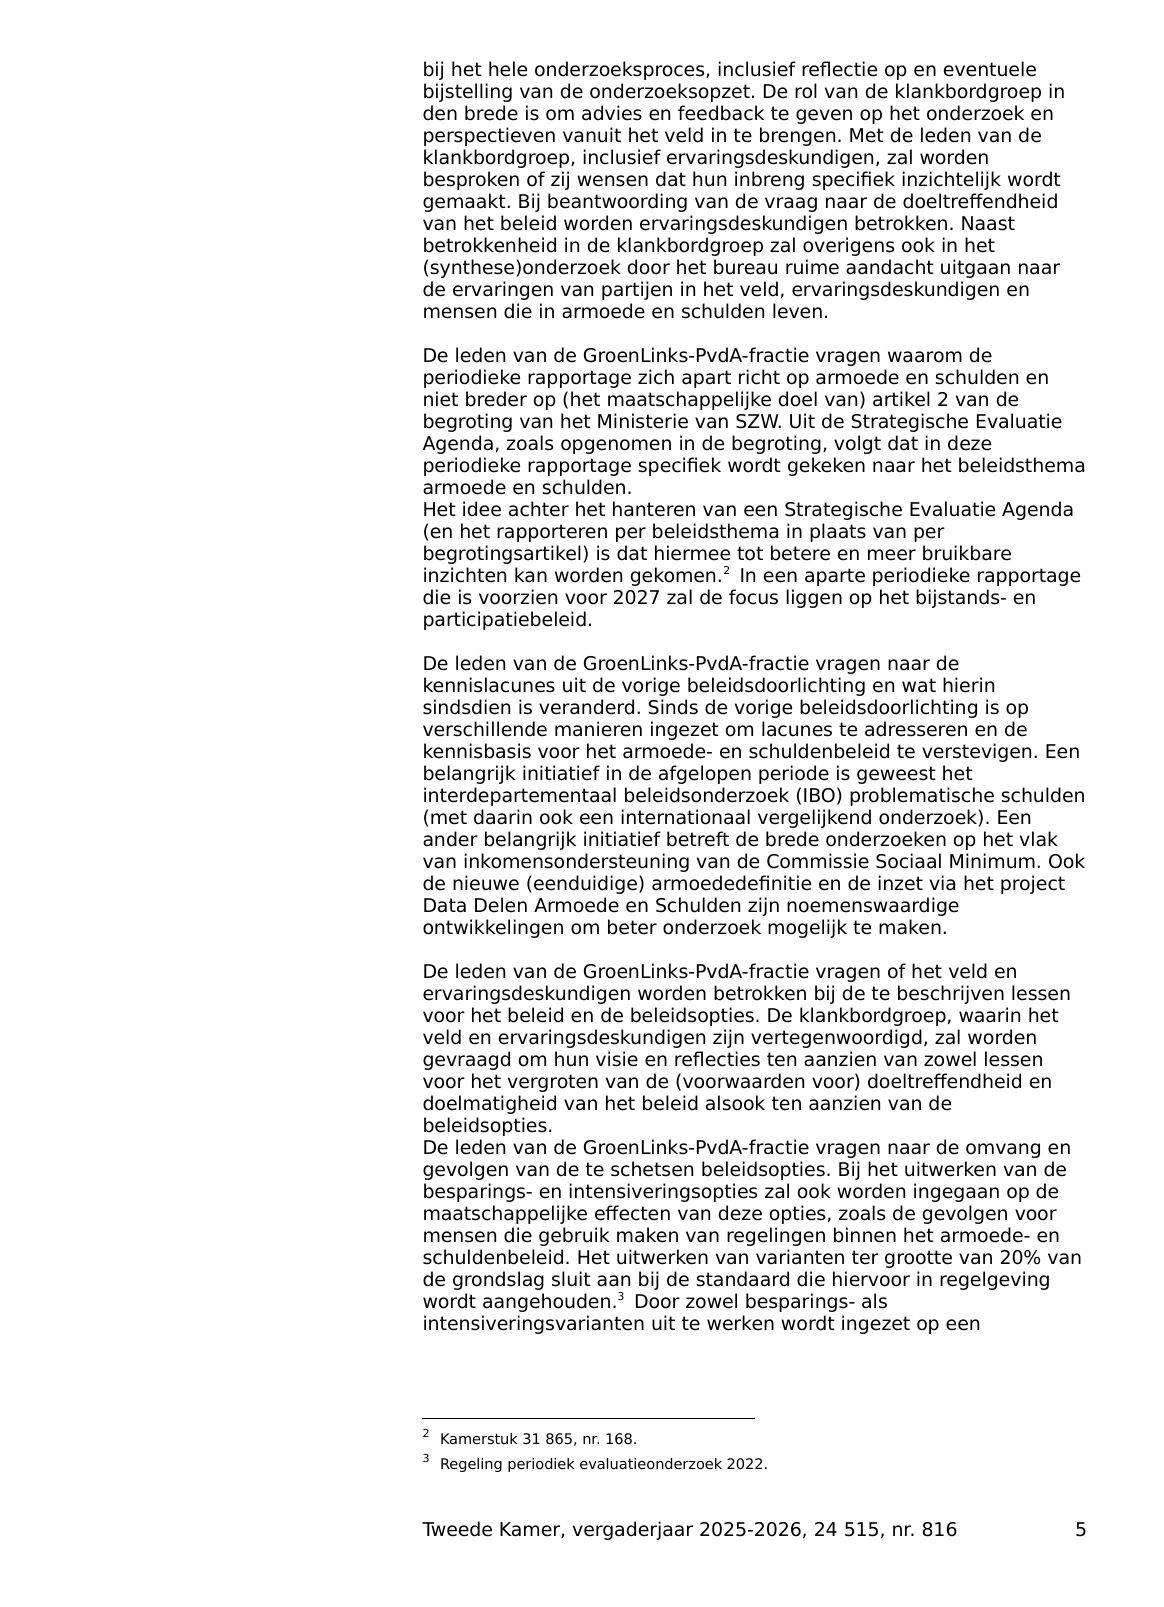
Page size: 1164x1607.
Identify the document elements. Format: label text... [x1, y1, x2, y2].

text bij het hele onderzoeksproces, inclusief reflectie op en eventuele bijstelling van de onderzoeksopzet. De rol van de klankbordgroep in den brede is om advies en feedback te geven op het onderzoek en perspectieven vanuit het veld in te brengen. Met de leden van de klankbordgroep, inclusief ervaringsdeskundigen, zal worden besproken of zij wensen dat hun inbreng specifiek inzichtelijk wordt gemaakt. Bij beantwoording van de vraag naar de doeltreffendheid van het beleid worden ervaringsdeskundigen betrokken. Naast betrokkenheid in de klankbordgroep zal overigens ook in het (synthese)onderzoek door het bureau ruime aandacht uitgaan naar de ervaringen van partijen in het veld, ervaringsdeskundigen en mensen die in armoede en schulden leven. [422, 59, 1087, 323]
text De leden van de GroenLinks-PvdA-fractie vragen naar de omvang en gevolgen van de te schetsen beleidsopties. Bij het uitwerken van de besparings- en intensiveringsopties zal ook worden ingegaan op de maatschappelijke effecten van deze opties, zoals de gevolgen voor mensen die gebruik maken van regelingen binnen het armoede- en schuldenbeleid. Het uitwerken van varianten ter grootte van 20% van de grondslag sluit aan bij de standaard die hiervoor in regelgeving wordt aangehouden. Door zowel besparings- als intensiveringsvarianten uit te werken wordt ingezet op een [422, 1137, 1087, 1334]
text Regeling periodiek evaluatieonderzoek 2022. [422, 1452, 1087, 1474]
text De leden van de GroenLinks-PvdA-fractie vragen of het veld en ervaringsdeskundigen worden betrokken bij de te beschrijven lessen voor het beleid en de beleidsopties. De klankbordgroep, waarin het veld en ervaringsdeskundigen zijn vertegenwoordigd, zal worden gevraagd om hun visie en reflecties ten aanzien van zowel lessen voor het vergroten van de (voorwaarden voor) doeltreffendheid en doelmatigheid van het beleid alsook ten aanzien van de beleidsopties. [422, 961, 1087, 1137]
text De leden van de GroenLinks-PvdA-fractie vragen waarom de periodieke rapportage zich apart richt op armoede en schulden en niet breder op (het maatschappelijke doel van) artikel 2 van de begroting van het Ministerie van SZW. Uit de Strategische Evaluatie Agenda, zoals opgenomen in de begroting, volgt dat in deze periodieke rapportage specifiek wordt gekeken naar het beleidsthema armoede en schulden. [422, 345, 1087, 499]
text Het idee achter het hanteren van een Strategische Evaluatie Agenda (en het rapporteren per beleidsthema in plaats van per begrotingsartikel) is dat hiermee tot betere en meer bruikbare inzichten kan worden gekomen. In een aparte periodieke rapportage die is voorzien voor 2027 zal de focus liggen op het bijstands- en participatiebeleid. [422, 499, 1087, 631]
text Kamerstuk 31 865, nr. 168. [422, 1427, 1087, 1449]
text De leden van de GroenLinks-PvdA-fractie vragen naar de kennislacunes uit de vorige beleidsdoorlichting en wat hierin sindsdien is veranderd. Sinds de vorige beleidsdoorlichting is op verschillende manieren ingezet om lacunes te adresseren en de kennisbasis voor het armoede- en schuldenbeleid te verstevigen. Een belangrijk initiatief in de afgelopen periode is geweest het interdepartementaal beleidsonderzoek (IBO) problematische schulden (met daarin ook een internationaal vergelijkend onderzoek). Een ander belangrijk initiatief betreft de brede onderzoeken op het vlak van inkomensondersteuning van de Commissie Sociaal Minimum. Ook de nieuwe (eenduidige) armoededefinitie en de inzet via het project Data Delen Armoede en Schulden zijn noemenswaardige ontwikkelingen om beter onderzoek mogelijk te maken. [422, 653, 1087, 939]
